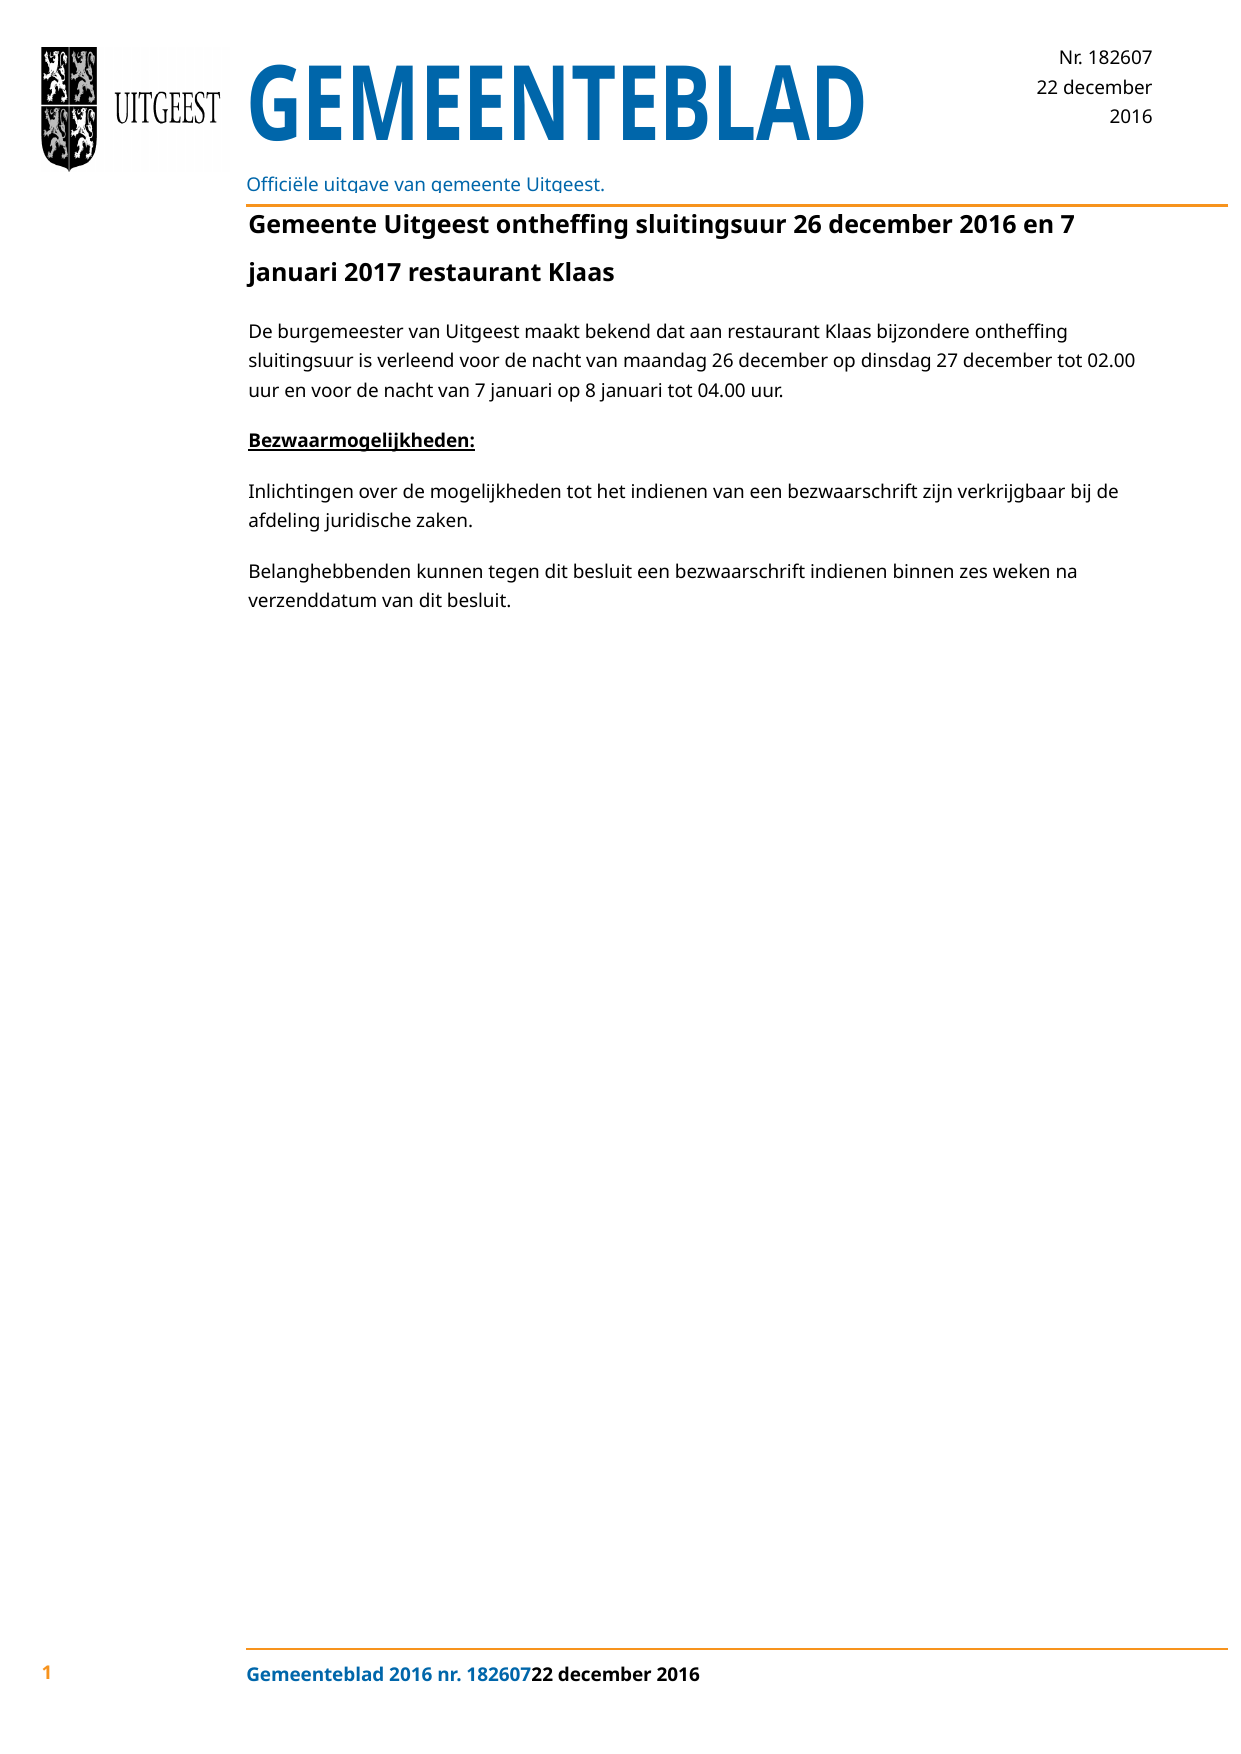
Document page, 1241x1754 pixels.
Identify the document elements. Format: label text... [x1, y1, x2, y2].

text Belanghebbenden kunnen tegen dit besluit een bezwaarschrift indienen binnen zes weken na verzenddatum van dit besluit. [248, 558, 1152, 613]
text De burgemeester van Uitgeest maakt bekend dat aan restaurant Klaas bijzondere ontheffing sluitingsuur is verleend voor de nacht van maandag 26 december op dinsdag 27 december tot 02.00 uur en voor de nacht van 7 januari op 8 januari tot 04.00 uur. [248, 318, 1152, 403]
picture [41, 47, 231, 172]
text Inlichtingen over de mogelijkheden tot het indienen van een bezwaarschrift zijn verkrijgbaar bij de afdeling juridische zaken. [248, 478, 1152, 533]
text Gemeente Uitgeest ontheffing sluitingsuur 26 december 2016 en 7 januari 2017 restaurant Klaas [248, 207, 1152, 288]
text Bezwaarmogelijkheden: [248, 427, 1152, 453]
